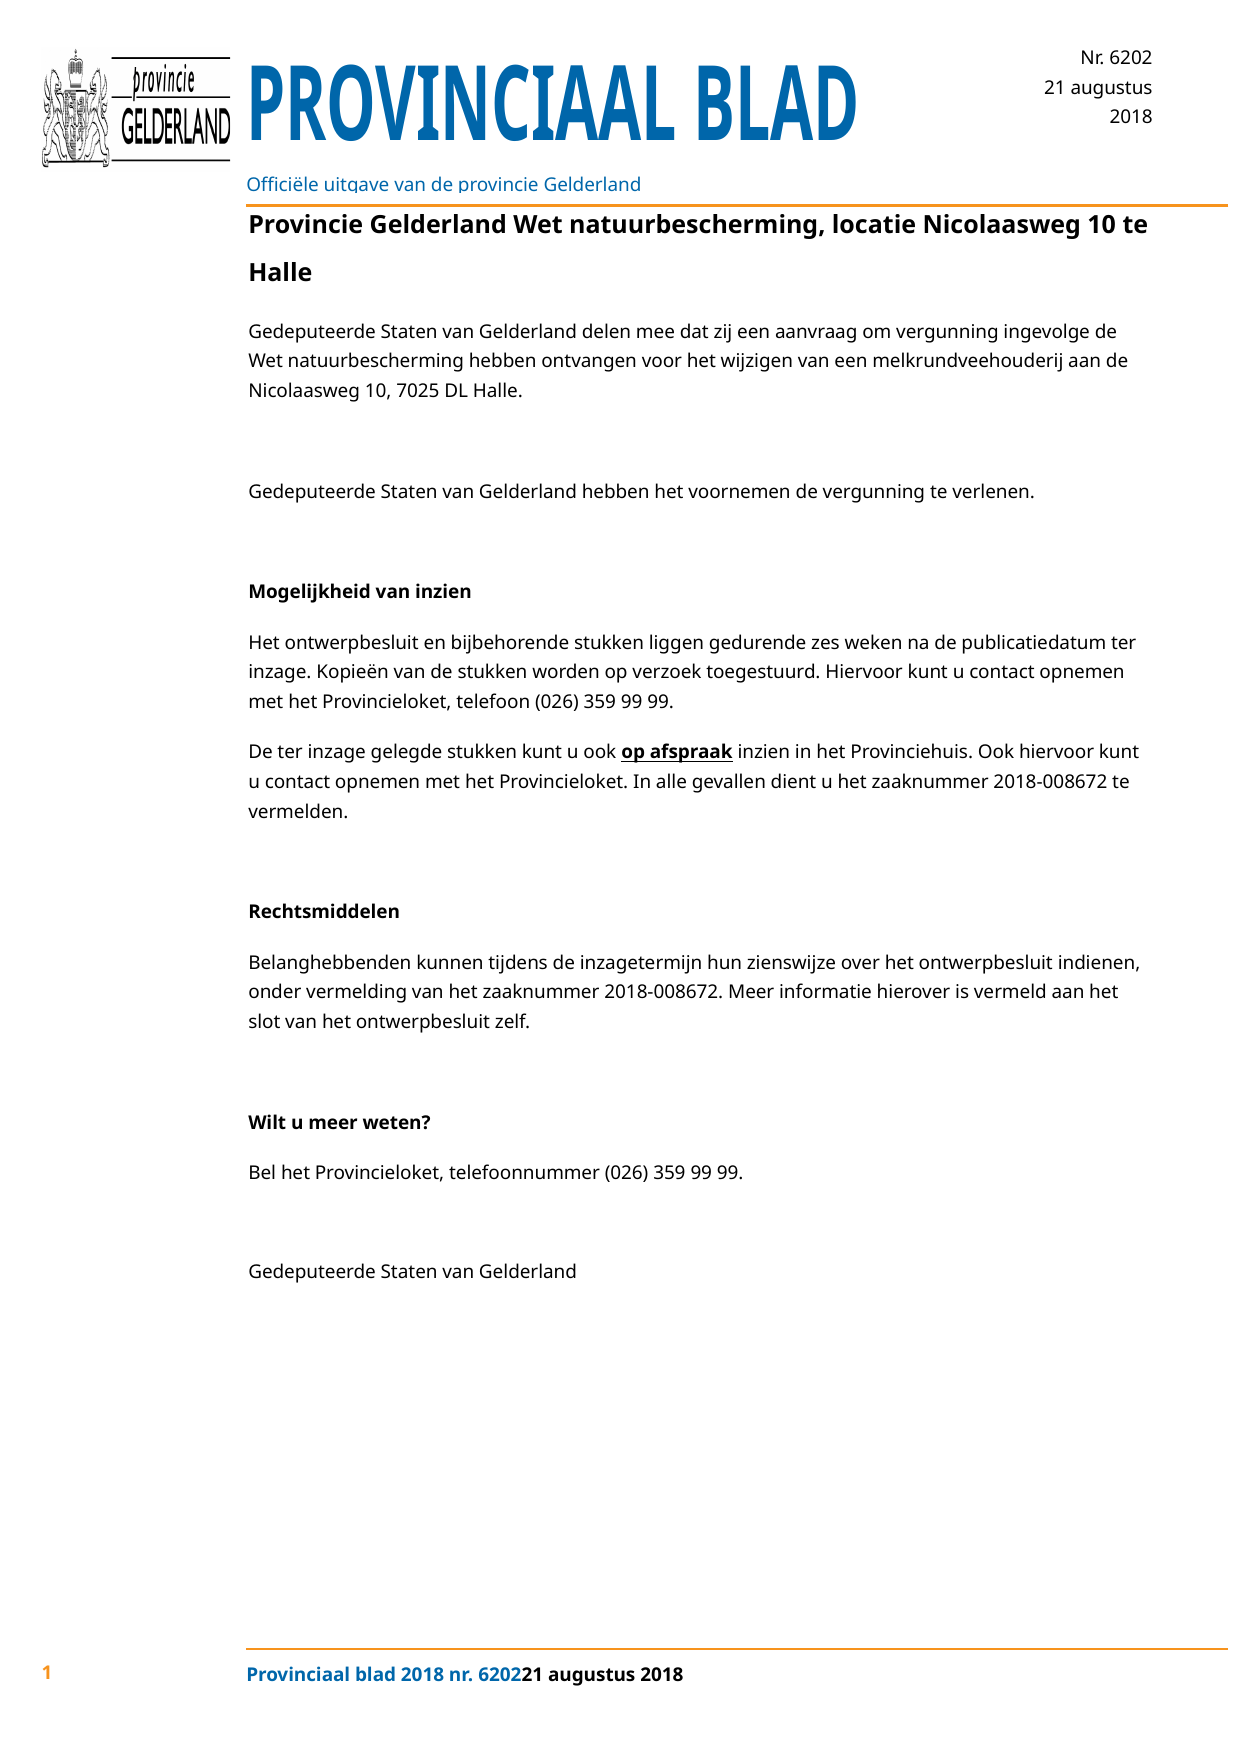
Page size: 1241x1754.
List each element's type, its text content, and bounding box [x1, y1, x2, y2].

text Gedeputeerde Staten van Gelderland delen mee dat zij een aanvraag om vergunning ingevolge de Wet natuurbescherming hebben ontvangen voor het wijzigen van een melkrundveehouderij aan de Nicolaasweg 10, 7025 DL Halle. [248, 318, 1152, 403]
text Gedeputeerde Staten van Gelderland [248, 1258, 1152, 1283]
text Provincie Gelderland Wet natuurbescherming, locatie Nicolaasweg 10 te Halle [248, 207, 1152, 288]
text Bel het Provincieloket, telefoonnummer (026) 359 99 99. [248, 1159, 1152, 1185]
text De ter inzage gelegde stukken kunt u ook op afspraak inzien in het Provinciehuis. Ook hiervoor kunt u contact opnemen met het Provincieloket. In alle gevallen dient u het zaaknummer 2018-008672 te vermelden. [248, 739, 1152, 824]
text Wilt u meer weten? [248, 1109, 1152, 1135]
text Gedeputeerde Staten van Gelderland hebben het voornemen de vergunning te verlenen. [248, 478, 1152, 504]
text Mogelijkheid van inzien [248, 579, 1152, 604]
text Rechtsmiddelen [248, 899, 1152, 924]
text Het ontwerpbesluit en bijbehorende stukken liggen gedurende zes weken na de publicatiedatum ter inzage. Kopieën van de stukken worden op verzoek toegestuurd. Hiervoor kunt u contact opnemen met het Provincieloket, telefoon (026) 359 99 99. [248, 629, 1152, 714]
picture [41, 47, 231, 172]
text Belanghebbenden kunnen tijdens de inzagetermijn hun zienswijze over het ontwerpbesluit indienen, onder vermelding van het zaaknummer 2018-008672. Meer informatie hierover is vermeld aan het slot van het ontwerpbesluit zelf. [248, 949, 1152, 1034]
